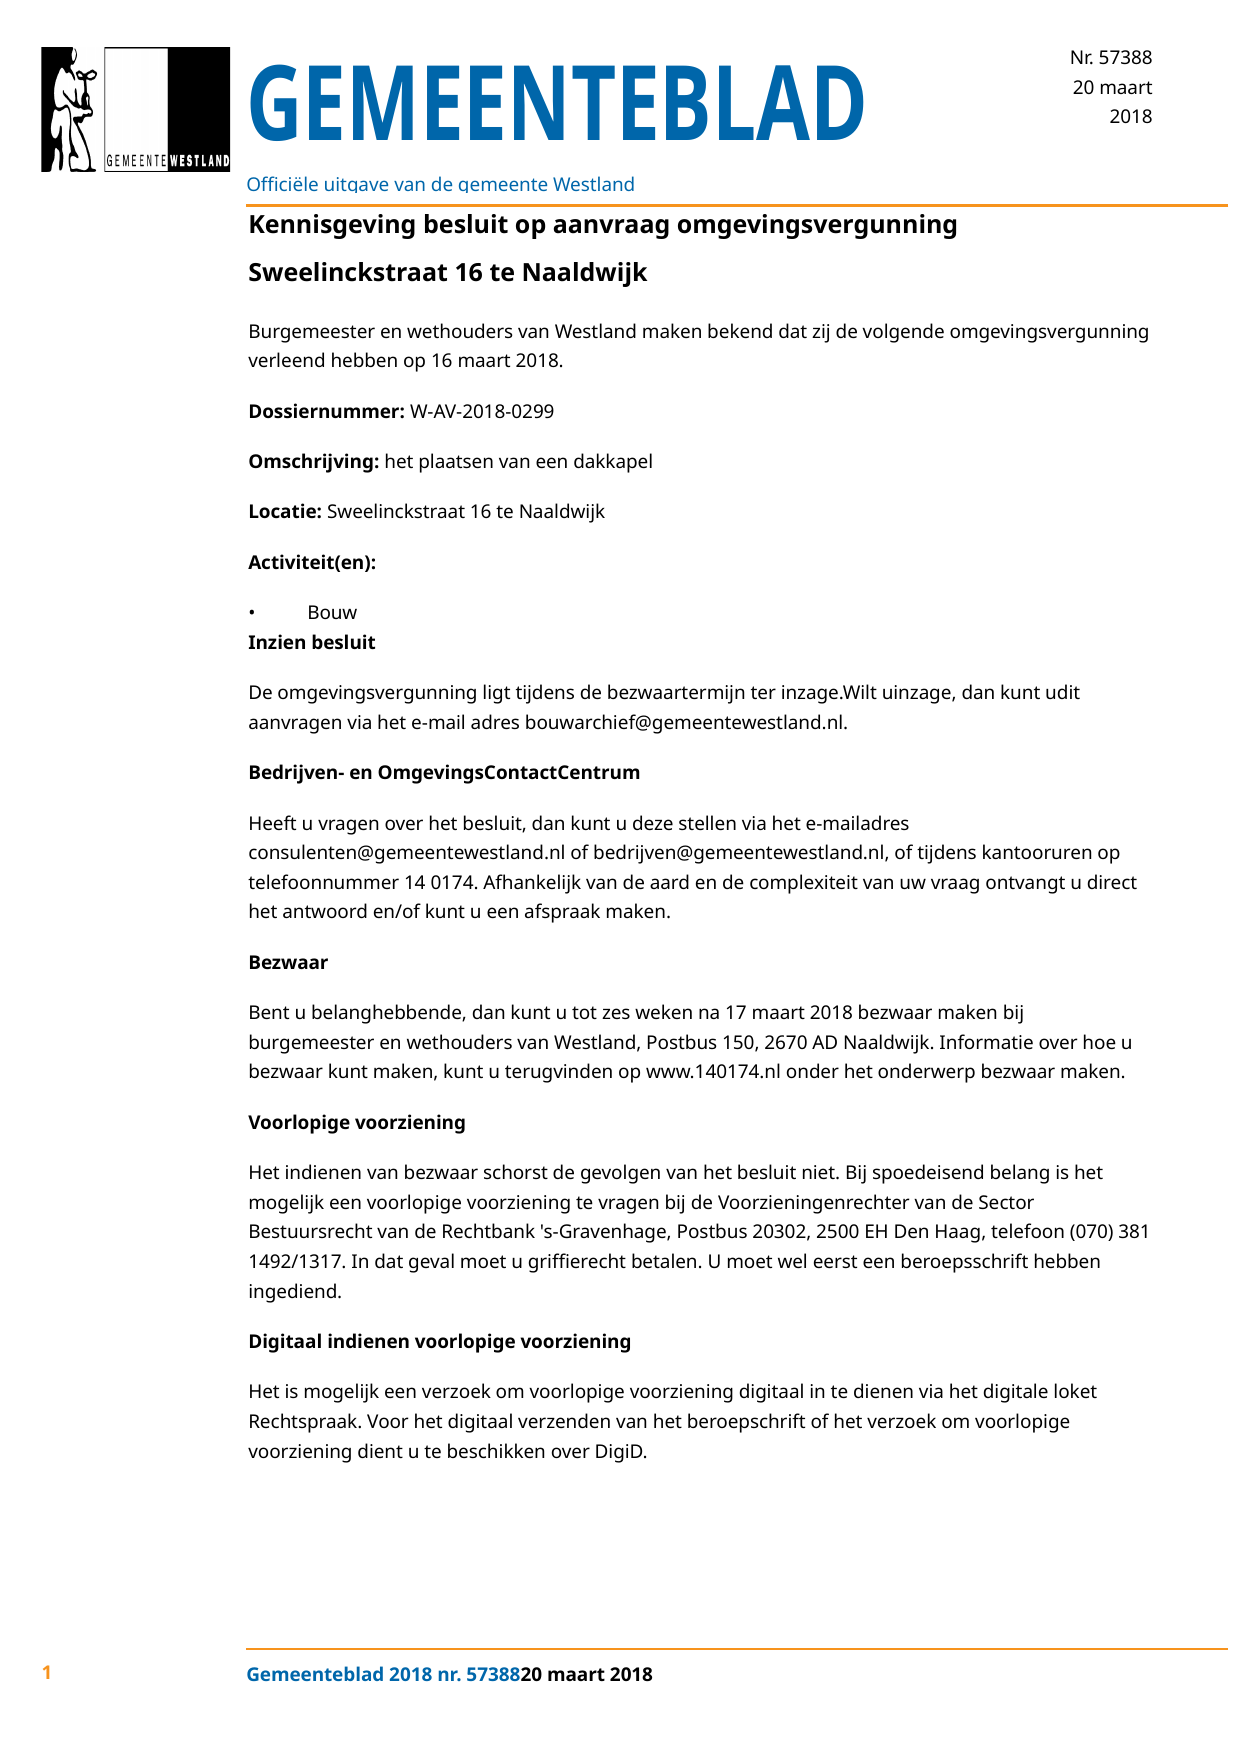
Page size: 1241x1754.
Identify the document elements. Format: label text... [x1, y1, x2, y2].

text Activiteit(en): [248, 549, 1152, 575]
list Bouw [248, 599, 1152, 625]
text Het indienen van bezwaar schorst de gevolgen van het besluit niet. Bij spoedeisend belang is het mogelijk een voorlopige voorziening te vragen bij de Voorzieningenrechter van de Sector Bestuursrecht van de Rechtbank 's-Gravenhage, Postbus 20302, 2500 EH Den Haag, telefoon (070) 381 1492/1317. In dat geval moet u griffierecht betalen. U moet wel eerst een beroepsschrift hebben ingediend. [248, 1159, 1152, 1304]
text Dossiernummer: W-AV-2018-0299 [248, 398, 1152, 424]
text Voorlopige voorziening [248, 1109, 1152, 1135]
text Omschrijving: het plaatsen van een dakkapel [248, 448, 1152, 474]
text De omgevingsvergunning ligt tijdens de bezwaartermijn ter inzage.Wilt uinzage, dan kunt udit aanvragen via het e-mail adres bouwarchief@gemeentewestland.nl. [248, 679, 1152, 735]
text Bezwaar [248, 949, 1152, 975]
text Burgemeester en wethouders van Westland maken bekend dat zij de volgende omgevingsvergunning verleend hebben op 16 maart 2018. [248, 318, 1152, 373]
text Bent u belanghebbende, dan kunt u tot zes weken na 17 maart 2018 bezwaar maken bij burgemeester en wethouders van Westland, Postbus 150, 2670 AD Naaldwijk. Informatie over hoe u bezwaar kunt maken, kunt u terugvinden op www.140174.nl onder het onderwerp bezwaar maken. [248, 999, 1152, 1084]
text Het is mogelijk een verzoek om voorlopige voorziening digitaal in te dienen via het digitale loket Rechtspraak. Voor het digitaal verzenden van het beroepschrift of het verzoek om voorlopige voorziening dient u te beschikken over DigiD. [248, 1379, 1152, 1464]
text Heeft u vragen over het besluit, dan kunt u deze stellen via het e-mailadres consulenten@gemeentewestland.nl of bedrijven@gemeentewestland.nl, of tijdens kantooruren op telefoonnummer 14 0174. Afhankelijk van de aard en de complexiteit van uw vraag ontvangt u direct het antwoord en/of kunt u een afspraak maken. [248, 810, 1152, 924]
text Digitaal indienen voorlopige voorziening [248, 1328, 1152, 1354]
text Bedrijven- en OmgevingsContactCentrum [248, 759, 1152, 785]
picture [41, 47, 231, 172]
text Locatie: Sweelinckstraat 16 te Naaldwijk [248, 499, 1152, 524]
text Inzien besluit [248, 629, 1152, 655]
text Kennisgeving besluit op aanvraag omgevingsvergunning Sweelinckstraat 16 te Naaldwijk [248, 207, 1152, 288]
